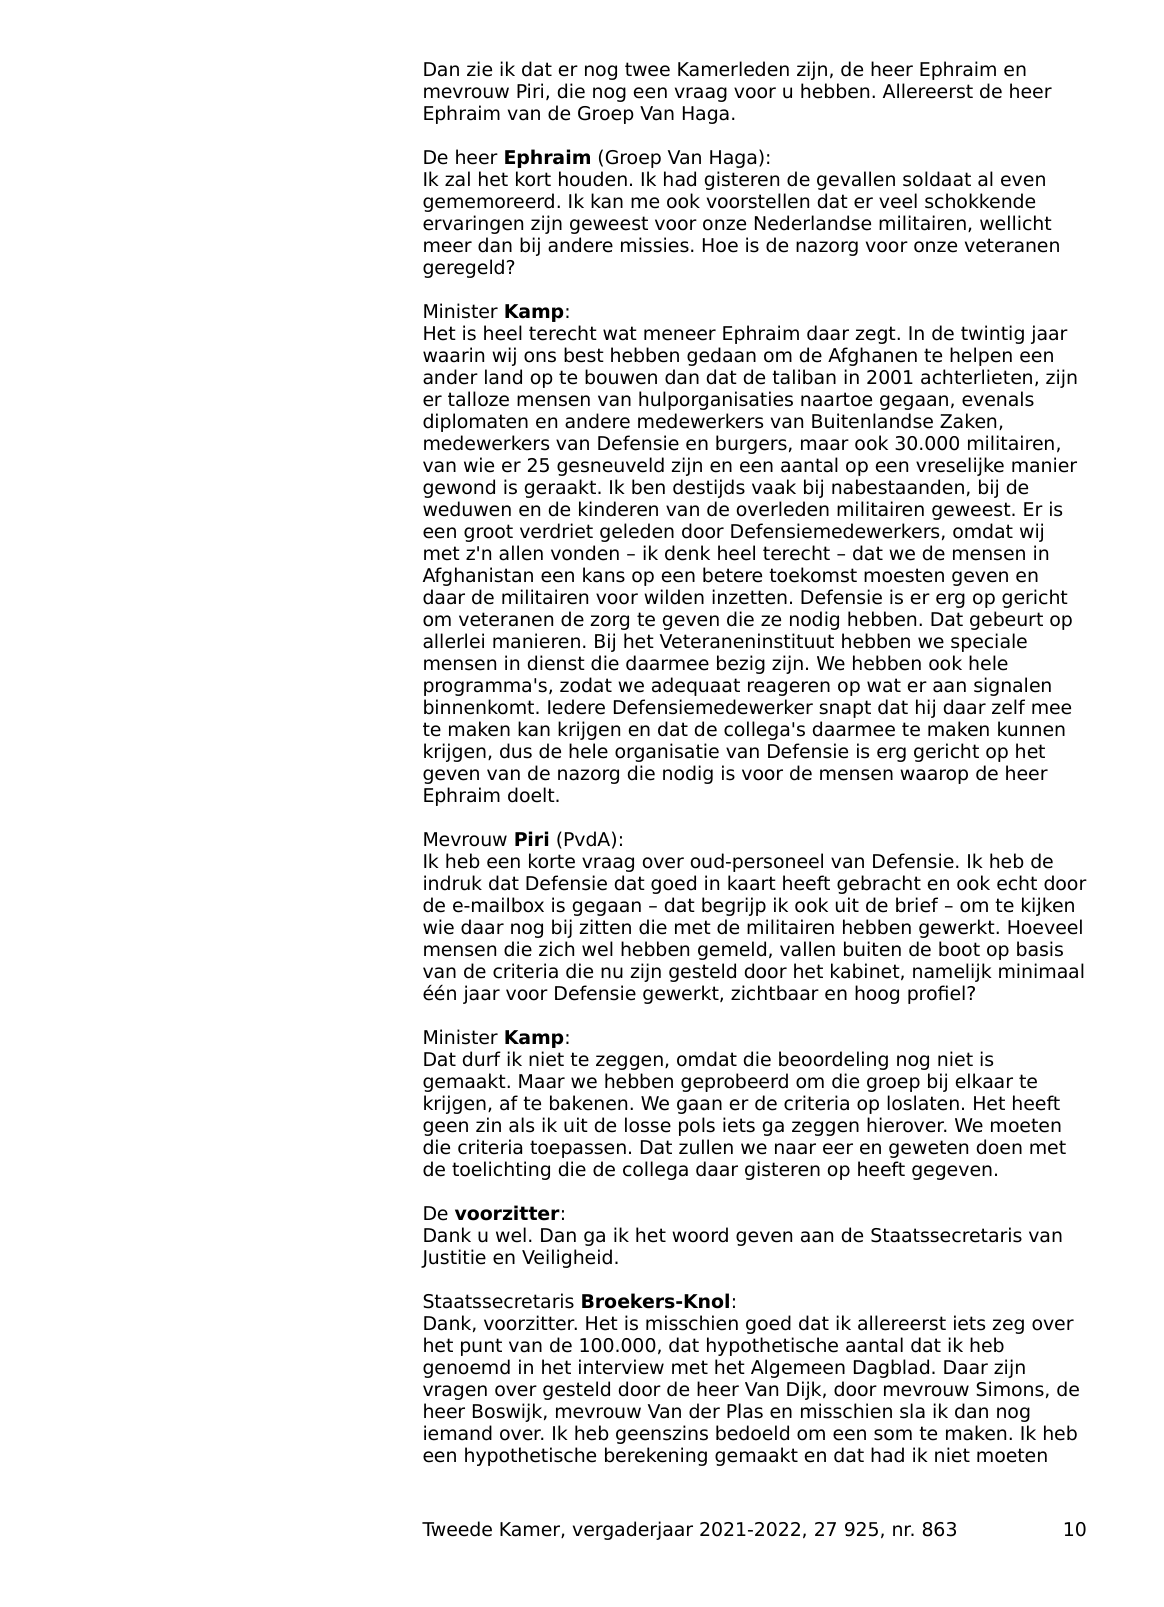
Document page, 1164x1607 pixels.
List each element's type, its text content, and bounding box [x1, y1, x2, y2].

text Minister Kamp: [422, 301, 1087, 323]
text De voorzitter: [422, 1203, 1087, 1225]
text De heer Ephraim (Groep Van Haga): [422, 147, 1087, 169]
text Dank, voorzitter. Het is misschien goed dat ik allereerst iets zeg over het punt van de 100.000, dat hypothetische aantal dat ik heb genoemd in het interview met het Algemeen Dagblad. Daar zijn vragen over gesteld door de heer Van Dijk, door mevrouw Simons, de heer Boswijk, mevrouw Van der Plas en misschien sla ik dan nog iemand over. Ik heb geenszins bedoeld om een som te maken. Ik heb een hypothetische berekening gemaakt en dat had ik niet moeten [422, 1313, 1087, 1467]
text Mevrouw Piri (PvdA): [422, 829, 1087, 851]
text Dank u wel. Dan ga ik het woord geven aan de Staatssecretaris van Justitie en Veiligheid. [422, 1225, 1087, 1269]
text Ik heb een korte vraag over oud-personeel van Defensie. Ik heb de indruk dat Defensie dat goed in kaart heeft gebracht en ook echt door de e-mailbox is gegaan – dat begrijp ik ook uit de brief – om te kijken wie daar nog bij zitten die met de militairen hebben gewerkt. Hoeveel mensen die zich wel hebben gemeld, vallen buiten de boot op basis van de criteria die nu zijn gesteld door het kabinet, namelijk minimaal één jaar voor Defensie gewerkt, zichtbaar en hoog profiel? [422, 851, 1087, 1005]
text Dan zie ik dat er nog twee Kamerleden zijn, de heer Ephraim en mevrouw Piri, die nog een vraag voor u hebben. Allereerst de heer Ephraim van de Groep Van Haga. [422, 59, 1087, 125]
text Staatssecretaris Broekers-Knol: [422, 1291, 1087, 1313]
text Minister Kamp: [422, 1027, 1087, 1049]
text Het is heel terecht wat meneer Ephraim daar zegt. In de twintig jaar waarin wij ons best hebben gedaan om de Afghanen te helpen een ander land op te bouwen dan dat de taliban in 2001 achterlieten, zijn er talloze mensen van hulporganisaties naartoe gegaan, evenals diplomaten en andere medewerkers van Buitenlandse Zaken, medewerkers van Defensie en burgers, maar ook 30.000 militairen, van wie er 25 gesneuveld zijn en een aantal op een vreselijke manier gewond is geraakt. Ik ben destijds vaak bij nabestaanden, bij de weduwen en de kinderen van de overleden militairen geweest. Er is een groot verdriet geleden door Defensiemedewerkers, omdat wij met z'n allen vonden – ik denk heel terecht – dat we de mensen in Afghanistan een kans op een betere toekomst moesten geven en daar de militairen voor wilden inzetten. Defensie is er erg op gericht om veteranen de zorg te geven die ze nodig hebben. Dat gebeurt op allerlei manieren. Bij het Veteraneninstituut hebben we speciale mensen in dienst die daarmee bezig zijn. We hebben ook hele programma's, zodat we adequaat reageren op wat er aan signalen binnenkomt. Iedere Defensiemedewerker snapt dat hij daar zelf mee te maken kan krijgen en dat de collega's daarmee te maken kunnen krijgen, dus de hele organisatie van Defensie is erg gericht op het geven van de nazorg die nodig is voor de mensen waarop de heer Ephraim doelt. [422, 323, 1087, 807]
text Ik zal het kort houden. Ik had gisteren de gevallen soldaat al even gememoreerd. Ik kan me ook voorstellen dat er veel schokkende ervaringen zijn geweest voor onze Nederlandse militairen, wellicht meer dan bij andere missies. Hoe is de nazorg voor onze veteranen geregeld? [422, 169, 1087, 279]
text Dat durf ik niet te zeggen, omdat die beoordeling nog niet is gemaakt. Maar we hebben geprobeerd om die groep bij elkaar te krijgen, af te bakenen. We gaan er de criteria op loslaten. Het heeft geen zin als ik uit de losse pols iets ga zeggen hierover. We moeten die criteria toepassen. Dat zullen we naar eer en geweten doen met de toelichting die de collega daar gisteren op heeft gegeven. [422, 1049, 1087, 1181]
